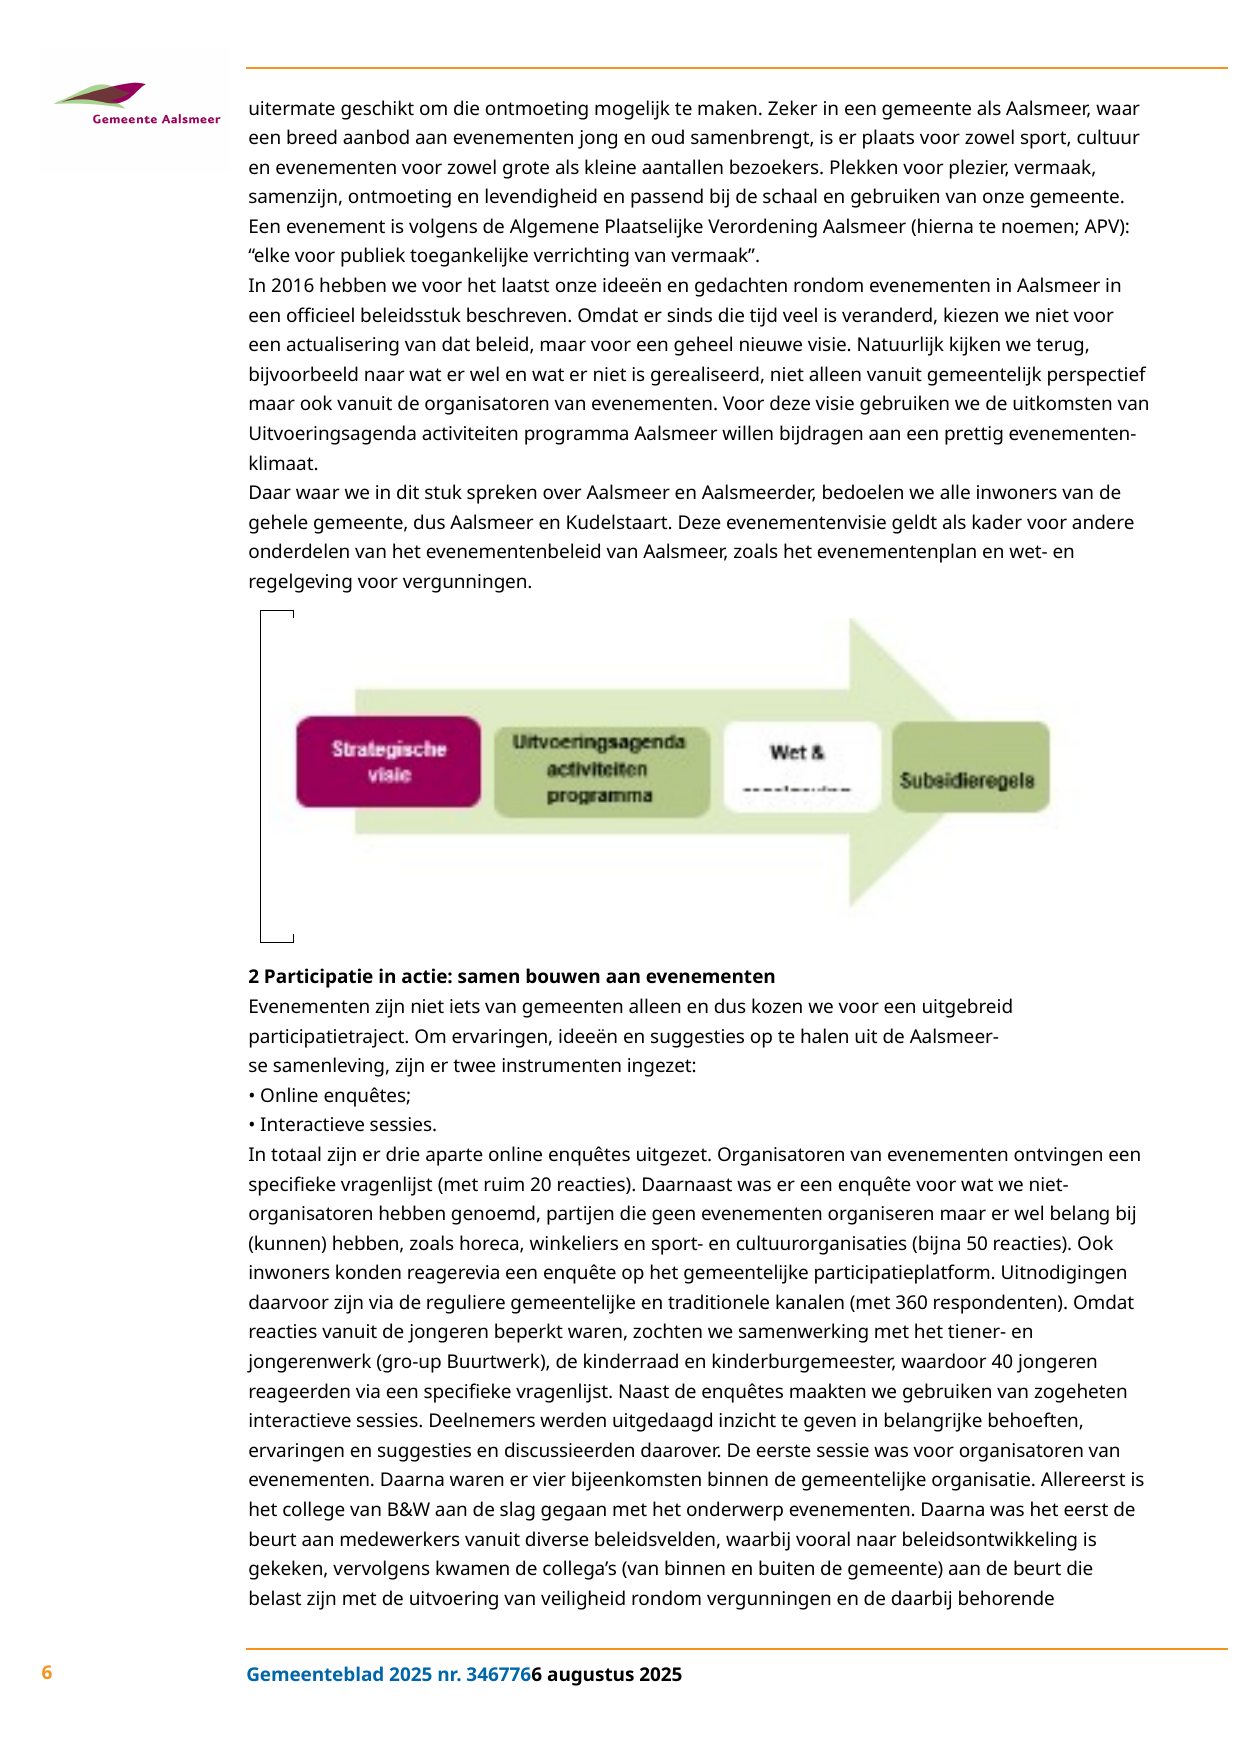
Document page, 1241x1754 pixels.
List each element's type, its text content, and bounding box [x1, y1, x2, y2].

picture [268, 618, 1096, 934]
text Daar waar we in dit stuk spreken over Aalsmeer en Aalsmeerder, bedoelen we alle inwoners van de gehele gemeente, dus Aalsmeer en Kudelstaart. Deze evenementenvisie geldt als kader voor andere onderdelen van het evenementenbeleid van Aalsmeer, zoals het evenementenplan en wet- en regelgeving voor vergunningen. [248, 479, 1152, 594]
picture [41, 47, 231, 172]
text • Online enquêtes; [248, 1082, 1152, 1108]
text In totaal zijn er drie aparte online enquêtes uitgezet. Organisatoren van evenementen ontvingen een specifieke vragenlijst (met ruim 20 reacties). Daarnaast was er een enquête voor wat we niet-organisatoren hebben genoemd, partijen die geen evenementen organiseren maar er wel belang bij (kunnen) hebben, zoals horeca, winkeliers en sport- en cultuurorganisaties (bijna 50 reacties). Ook inwoners konden reagerevia een enquête op het gemeentelijke participatieplatform. Uitnodigingen daarvoor zijn via de reguliere gemeentelijke en traditionele kanalen (met 360 respondenten). Omdat reacties vanuit de jongeren beperkt waren, zochten we samenwerking met het tiener- en jongerenwerk (gro-up Buurtwerk), de kinderraad en kinderburgemeester, waardoor 40 jongeren reageerden via een specifieke vragenlijst. Naast de enquêtes maakten we gebruiken van zogeheten interactieve sessies. Deelnemers werden uitgedaagd inzicht te geven in belangrijke behoeften, ervaringen en suggesties en discussieerden daarover. De eerste sessie was voor organisatoren van evenementen. Daarna waren er vier bijeenkomsten binnen de gemeentelijke organisatie. Allereerst is het college van B&W aan de slag gegaan met het onderwerp evenementen. Daarna was het eerst de beurt aan medewerkers vanuit diverse beleidsvelden, waarbij vooral naar beleidsontwikkeling is gekeken, vervolgens kwamen de collega’s (van binnen en buiten de gemeente) aan de beurt die belast zijn met de uitvoering van veiligheid rondom vergunningen en de daarbij behorende [248, 1141, 1152, 1611]
text Evenementen zijn niet iets van gemeenten alleen en dus kozen we voor een uitgebreid [248, 993, 1152, 1019]
text 2 Participatie in actie: samen bouwen aan evenementen [248, 964, 1152, 989]
text participatietraject. Om ervaringen, ideeën en suggesties op te halen uit de Aalsmeer- [248, 1023, 1152, 1048]
text se samenleving, zijn er twee instrumenten ingezet: [248, 1052, 1152, 1078]
text • Interactieve sessies. [248, 1112, 1152, 1137]
text In 2016 hebben we voor het laatst onze ideeën en gedachten rondom evenementen in Aalsmeer in een officieel beleidsstuk beschreven. Omdat er sinds die tijd veel is veranderd, kiezen we niet voor een actualisering van dat beleid, maar voor een geheel nieuwe visie. Natuurlijk kijken we terug, bijvoorbeeld naar wat er wel en wat er niet is gerealiseerd, niet alleen vanuit gemeentelijk perspectief maar ook vanuit de organisatoren van evenementen. Voor deze visie gebruiken we de uitkomsten van Uitvoeringsagenda activiteiten programma Aalsmeer willen bijdragen aan een prettig evenementen-klimaat. [248, 272, 1152, 476]
text uitermate geschikt om die ontmoeting mogelijk te maken. Zeker in een gemeente als Aalsmeer, waar een breed aanbod aan evenementen jong en oud samenbrengt, is er plaats voor zowel sport, cultuur en evenementen voor zowel grote als kleine aantallen bezoekers. Plekken voor plezier, vermaak, samenzijn, ontmoeting en levendigheid en passend bij de schaal en gebruiken van onze gemeente. Een evenement is volgens de Algemene Plaatselijke Verordening Aalsmeer (hierna te noemen; APV): “elke voor publiek toegankelijke verrichting van vermaak”. [248, 95, 1152, 268]
